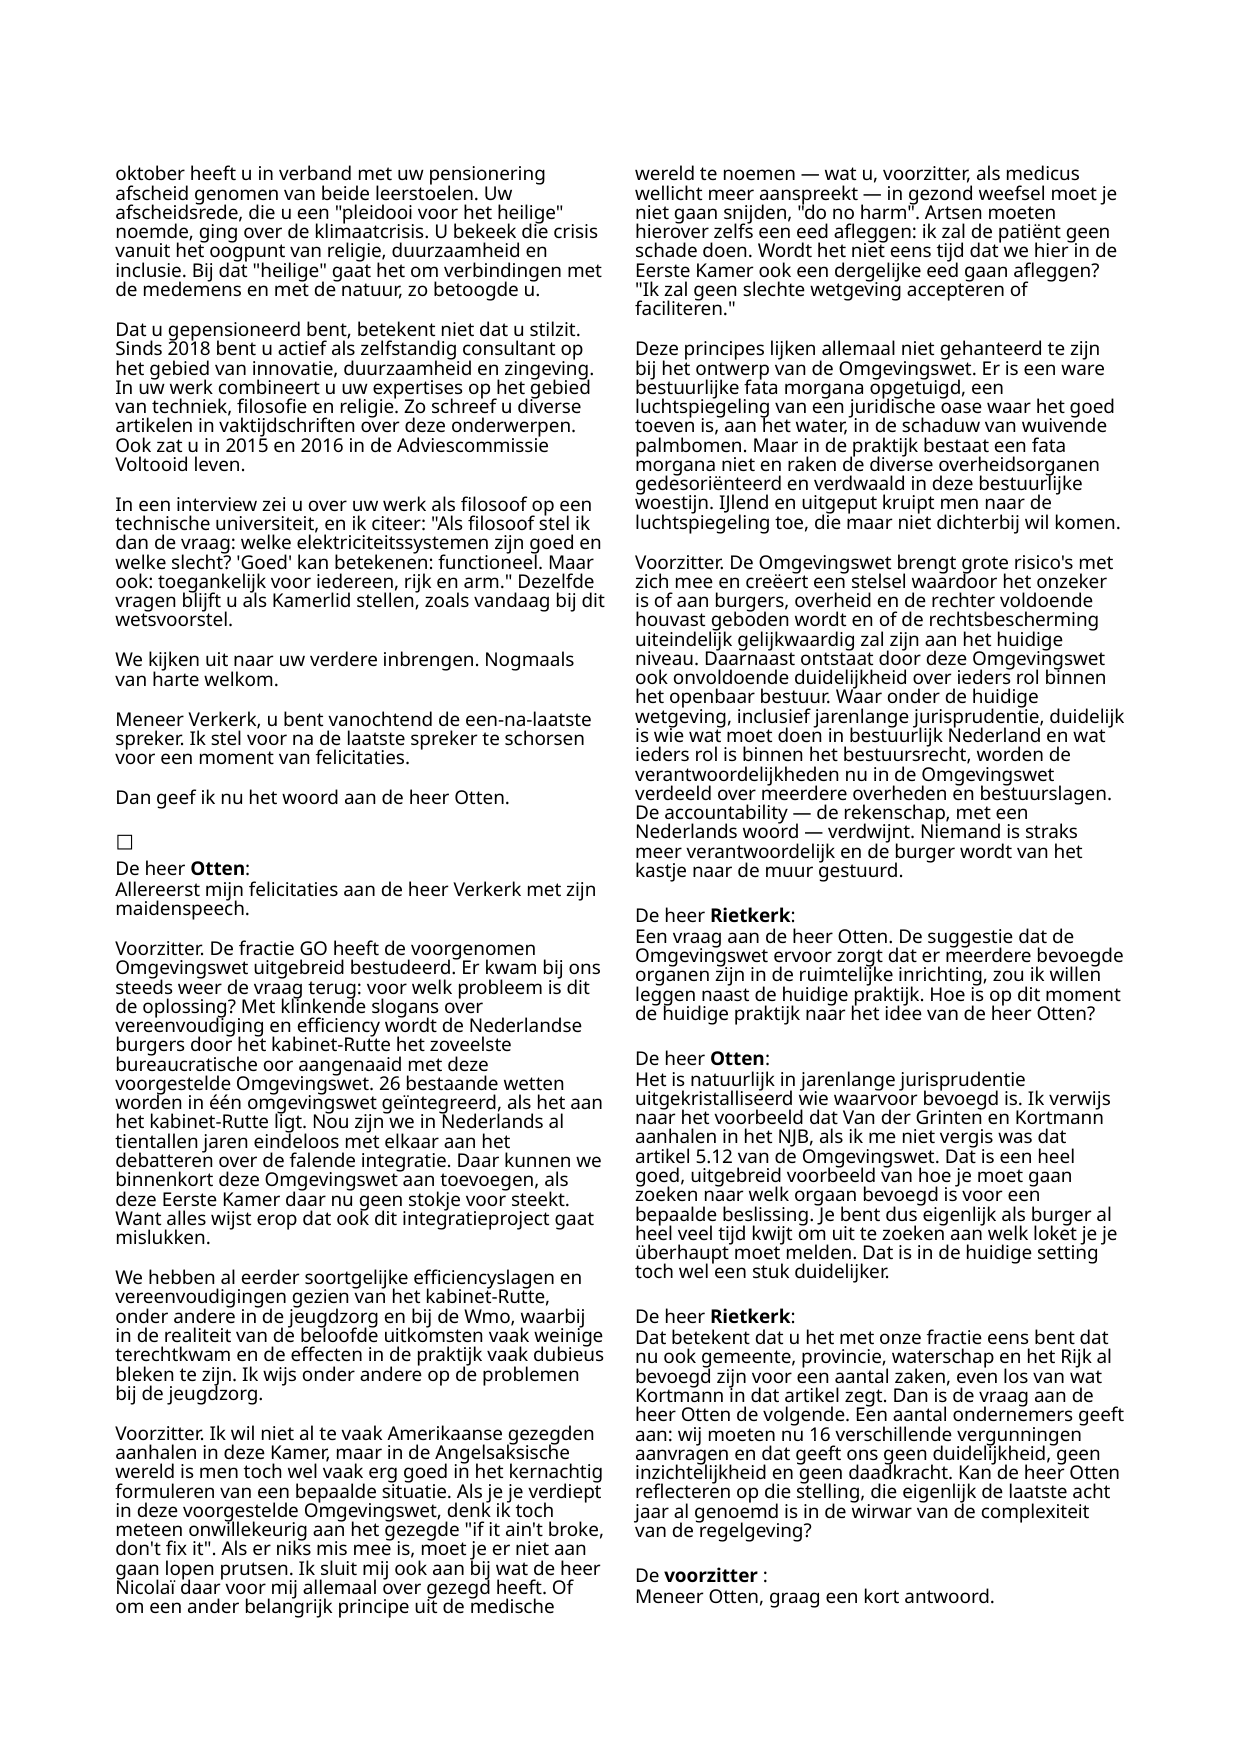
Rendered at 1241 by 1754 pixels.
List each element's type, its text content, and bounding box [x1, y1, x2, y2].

text Deze principes lijken allemaal niet gehanteerd te zijn bij het ontwerp van de Omgevingswet. Er is een ware bestuurlijke fata morgana opgetuigd, een luchtspiegeling van een juridische oase waar het goed toeven is, aan het water, in de schaduw van wuivende palmbomen. Maar in de praktijk bestaat een fata morgana niet en raken de diverse overheidsorganen gedesoriënteerd en verdwaald in deze bestuurlijke woestijn. IJlend en uitgeput kruipt men naar de luchtspiegeling toe, die maar niet dichterbij wil komen. [635, 340, 1125, 533]
text Dat u gepensioneerd bent, betekent niet dat u stilzit. Sinds 2018 bent u actief als zelfstandig consultant op het gebied van innovatie, duurzaamheid en zingeving. In uw werk combineert u uw expertises op het gebied van techniek, filosofie en religie. Zo schreef u diverse artikelen in vaktijdschriften over deze onderwerpen. Ook zat u in 2015 en 2016 in de Adviescommissie Voltooid leven. [115, 321, 605, 475]
text Dan geef ik nu het woord aan de heer Otten. [115, 789, 605, 808]
text Voorzitter. De fractie GO heeft de voorgenomen Omgevingswet uitgebreid bestudeerd. Er kwam bij ons steeds weer de vraag terug: voor welk probleem is dit de oplossing? Met klinkende slogans over vereenvoudiging en efficiency wordt de Nederlandse burgers door het kabinet-Rutte het zoveelste bureaucratische oor aangenaaid met deze voorgestelde Omgevingswet. 26 bestaande wetten worden in één omgevingswet geïntegreerd, als het aan het kabinet-Rutte ligt. Nou zijn we in Nederlands al tientallen jaren eindeloos met elkaar aan het debatteren over de falende integratie. Daar kunnen we binnenkort deze Omgevingswet aan toevoegen, als deze Eerste Kamer daar nu geen stokje voor steekt. Want alles wijst erop dat ook dit integratieproject gaat mislukken. [115, 940, 605, 1248]
text De heer Otten: [635, 1045, 1125, 1071]
text De heer Rietkerk: [635, 1303, 1125, 1329]
text ⬜ [115, 829, 605, 855]
text De heer Rietkerk: [635, 902, 1125, 928]
text wereld te noemen — wat u, voorzitter, als medicus wellicht meer aanspreekt — in gezond weefsel moet je niet gaan snijden, "do no harm". Artsen moeten hierover zelfs een eed afleggen: ik zal de patiënt geen schade doen. Wordt het niet eens tijd dat we hier in de Eerste Kamer ook een dergelijke eed gaan afleggen? "Ik zal geen slechte wetgeving accepteren of faciliteren." [635, 165, 1125, 319]
text Voorzitter. Ik wil niet al te vaak Amerikaanse gezegden aanhalen in deze Kamer, maar in de Angelsaksische wereld is men toch wel vaak erg goed in het kernachtig formuleren van een bepaalde situatie. Als je je verdiept in deze voorgestelde Omgevingswet, denk ik toch meteen onwillekeurig aan het gezegde "if it ain't broke, don't fix it". Als er niks mis mee is, moet je er niet aan gaan lopen prutsen. Ik sluit mij ook aan bij wat de heer Nicolaï daar voor mij allemaal over gezegd heeft. Of om een ander belangrijk principe uit de medische [115, 1425, 605, 1617]
text Dat betekent dat u het met onze fractie eens bent dat nu ook gemeente, provincie, waterschap en het Rijk al bevoegd zijn voor een aantal zaken, even los van wat Kortmann in dat artikel zegt. Dan is de vraag aan de heer Otten de volgende. Een aantal ondernemers geeft aan: wij moeten nu 16 verschillende vergunningen aanvragen en dat geeft ons geen duidelijkheid, geen inzichtelijkheid en geen daadkracht. Kan de heer Otten reflecteren op die stelling, die eigenlijk de laatste acht jaar al genoemd is in de wirwar van de complexiteit van de regelgeving? [635, 1329, 1125, 1541]
text Een vraag aan de heer Otten. De suggestie dat de Omgevingswet ervoor zorgt dat er meerdere bevoegde organen zijn in de ruimtelijke inrichting, zou ik willen leggen naast de huidige praktijk. Hoe is op dit moment de huidige praktijk naar het idee van de heer Otten? [635, 928, 1125, 1024]
text In een interview zei u over uw werk als filosoof op een technische universiteit, en ik citeer: "Als filosoof stel ik dan de vraag: welke elektriciteitssystemen zijn goed en welke slecht? 'Goed' kan betekenen: functioneel. Maar ook: toegankelijk voor iedereen, rijk en arm." Dezelfde vragen blijft u als Kamerlid stellen, zoals vandaag bij dit wetsvoorstel. [115, 496, 605, 631]
text Allereerst mijn felicitaties aan de heer Verkerk met zijn maidenspeech. [115, 881, 605, 919]
text We kijken uit naar uw verdere inbrengen. Nogmaals van harte welkom. [115, 651, 605, 690]
text De voorzitter : [635, 1562, 1125, 1588]
text De heer Otten: [115, 855, 605, 881]
text Meneer Verkerk, u bent vanochtend de een-na-laatste spreker. Ik stel voor na de laatste spreker te schorsen voor een moment van felicitaties. [115, 711, 605, 768]
text Meneer Otten, graag een kort antwoord. [635, 1588, 1125, 1607]
text We hebben al eerder soortgelijke efficiencyslagen en vereenvoudigingen gezien van het kabinet-Rutte, onder andere in de jeugdzorg en bij de Wmo, waarbij in de realiteit van de beloofde uitkomsten vaak weinige terechtkwam en de effecten in de praktijk vaak dubieus bleken te zijn. Ik wijs onder andere op de problemen bij de jeugdzorg. [115, 1269, 605, 1404]
text Voorzitter. De Omgevingswet brengt grote risico's met zich mee en creëert een stelsel waardoor het onzeker is of aan burgers, overheid en de rechter voldoende houvast geboden wordt en of de rechtsbescherming uiteindelijk gelijkwaardig zal zijn aan het huidige niveau. Daarnaast ontstaat door deze Omgevingswet ook onvoldoende duidelijkheid over ieders rol binnen het openbaar bestuur. Waar onder de huidige wetgeving, inclusief jarenlange jurisprudentie, duidelijk is wie wat moet doen in bestuurlijk Nederland en wat ieders rol is binnen het bestuursrecht, worden de verantwoordelijkheden nu in de Omgevingswet verdeeld over meerdere overheden en bestuurslagen. De accountability — de rekenschap, met een Nederlands woord — verdwijnt. Niemand is straks meer verantwoordelijk en de burger wordt van het kastje naar de muur gestuurd. [635, 554, 1125, 881]
text oktober heeft u in verband met uw pensionering afscheid genomen van beide leerstoelen. Uw afscheidsrede, die u een "pleidooi voor het heilige" noemde, ging over de klimaatcrisis. U bekeek die crisis vanuit het oogpunt van religie, duurzaamheid en inclusie. Bij dat "heilige" gaat het om verbindingen met de medemens en met de natuur, zo betoogde u. [115, 165, 605, 300]
text Het is natuurlijk in jarenlange jurisprudentie uitgekristalliseerd wie waarvoor bevoegd is. Ik verwijs naar het voorbeeld dat Van der Grinten en Kortmann aanhalen in het NJB, als ik me niet vergis was dat artikel 5.12 van de Omgevingswet. Dat is een heel goed, uitgebreid voorbeeld van hoe je moet gaan zoeken naar welk orgaan bevoegd is voor een bepaalde beslissing. Je bent dus eigenlijk als burger al heel veel tijd kwijt om uit te zoeken aan welk loket je je überhaupt moet melden. Dat is in de huidige setting toch wel een stuk duidelijker. [635, 1071, 1125, 1283]
